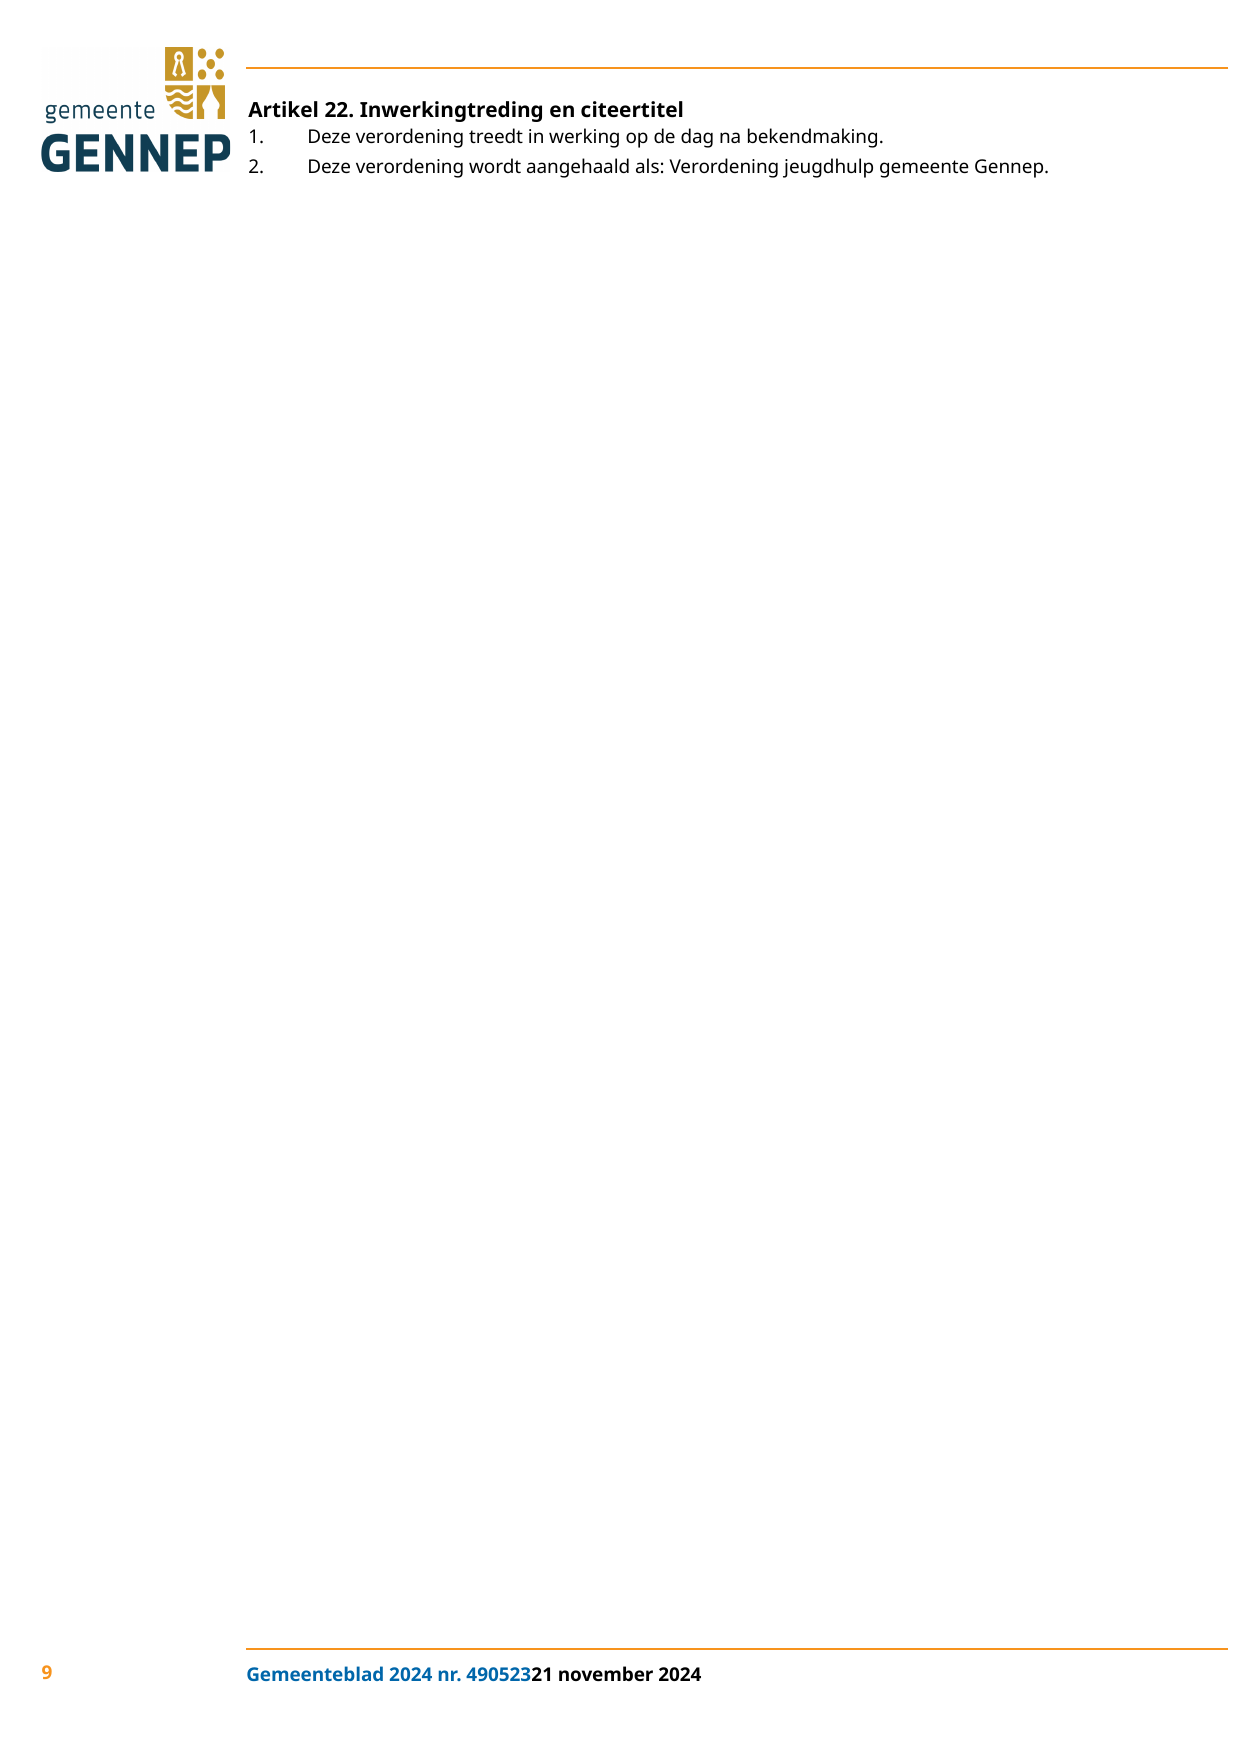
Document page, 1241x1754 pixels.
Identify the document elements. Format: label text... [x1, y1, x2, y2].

text Artikel 22. Inwerkingtreding en citeertitel [248, 95, 1152, 123]
picture [41, 47, 231, 172]
list Deze verordening wordt aangehaald als: Verordening jeugdhulp gemeente Gennep. [248, 153, 1152, 178]
list Deze verordening treedt in werking op de dag na bekendmaking. [248, 123, 1152, 149]
